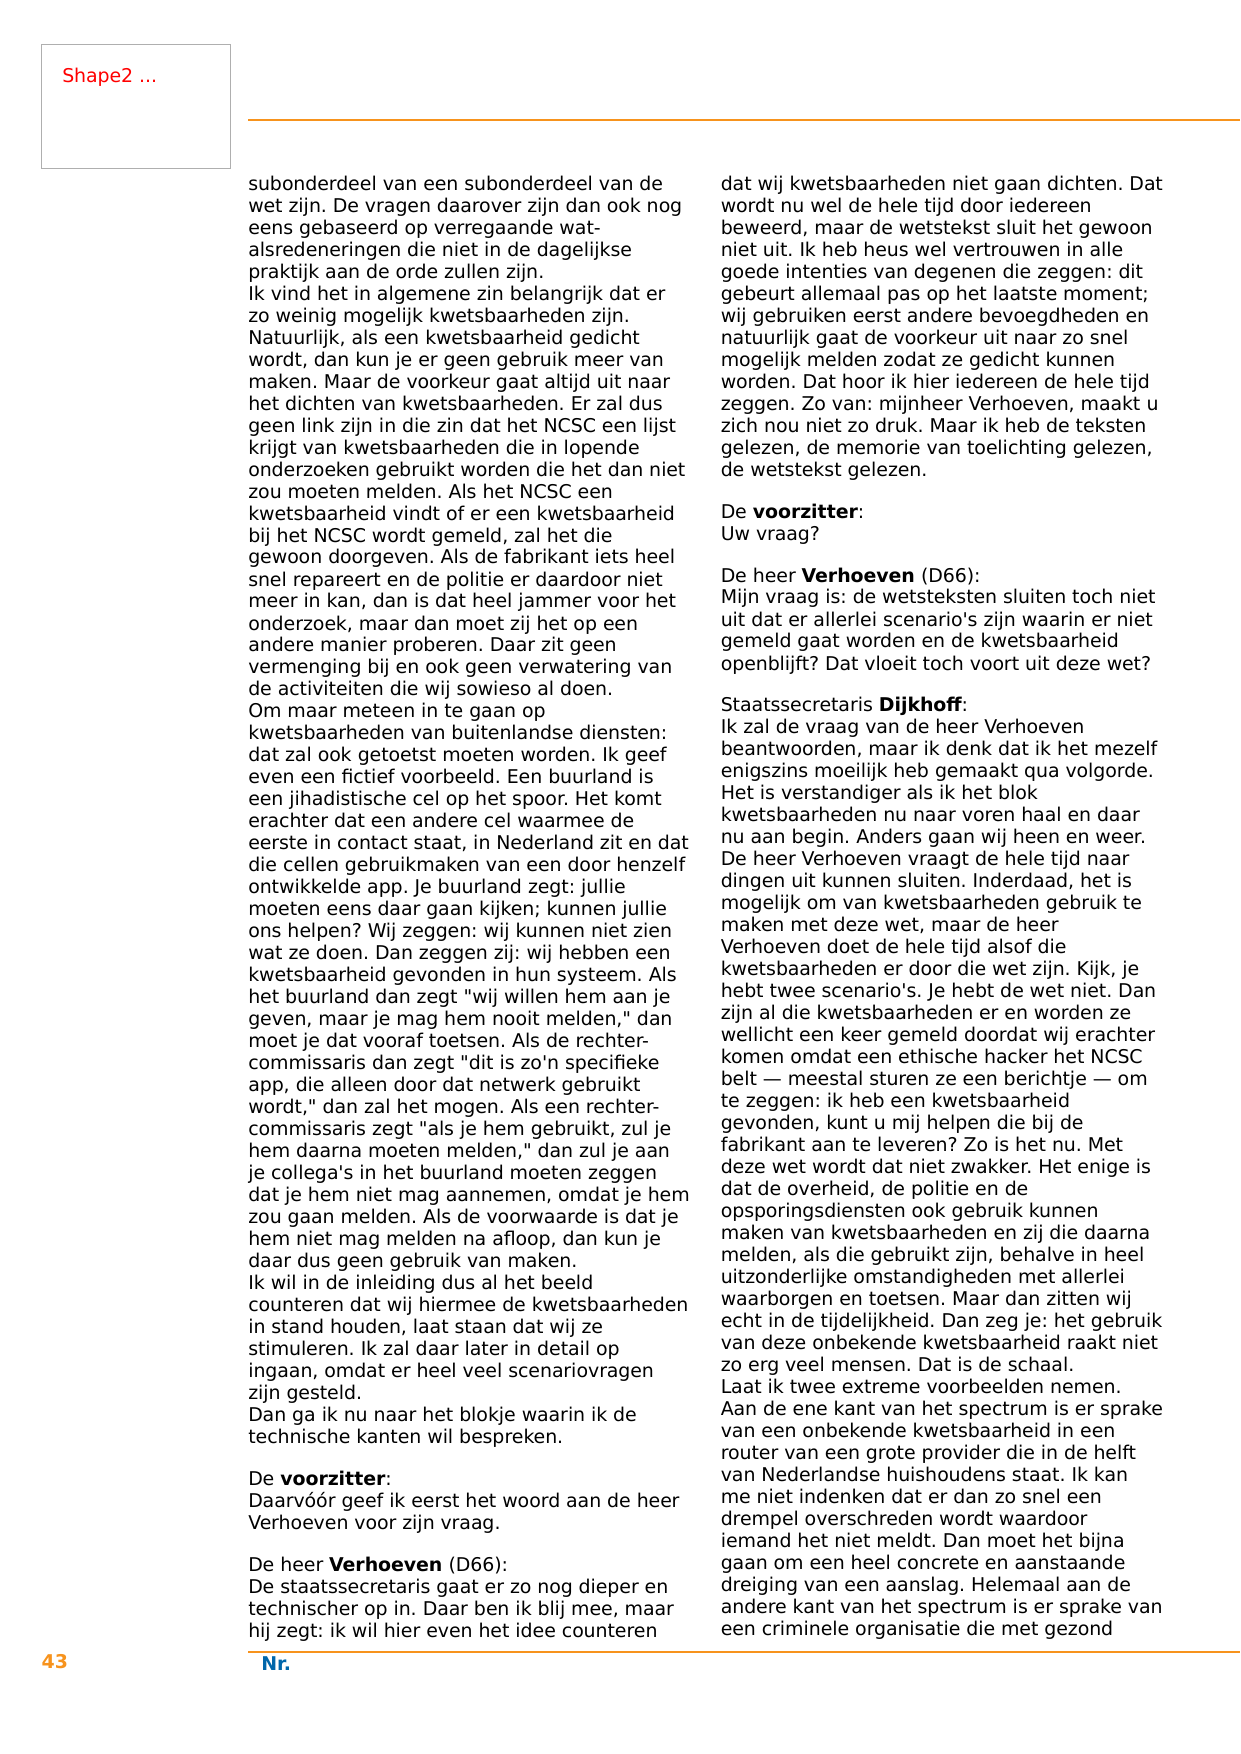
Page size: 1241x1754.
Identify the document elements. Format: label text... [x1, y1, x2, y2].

text Dan ga ik nu naar het blokje waarin ik de technische kanten wil bespreken. [248, 1404, 691, 1448]
text De voorzitter: [248, 1468, 691, 1489]
text Ik vind het in algemene zin belangrijk dat er zo weinig mogelijk kwetsbaarheden zijn. Natuurlijk, als een kwetsbaarheid gedicht wordt, dan kun je er geen gebruik meer van maken. Maar de voorkeur gaat altijd uit naar het dichten van kwetsbaarheden. Er zal dus geen link zijn in die zin dat het NCSC een lijst krijgt van kwetsbaarheden die in lopende onderzoeken gebruikt worden die het dan niet zou moeten melden. Als het NCSC een kwetsbaarheid vindt of er een kwetsbaarheid bij het NCSC wordt gemeld, zal het die gewoon doorgeven. Als de fabrikant iets heel snel repareert en de politie er daardoor niet meer in kan, dan is dat heel jammer voor het onderzoek, maar dan moet zij het op een andere manier proberen. Daar zit geen vermenging bij en ook geen verwatering van de activiteiten die wij sowieso al doen. [248, 283, 691, 700]
text Mijn vraag is: de wetsteksten sluiten toch niet uit dat er allerlei scenario's zijn waarin er niet gemeld gaat worden en de kwetsbaarheid openblijft? Dat vloeit toch voort uit deze wet? [721, 586, 1163, 674]
text Laat ik twee extreme voorbeelden nemen. Aan de ene kant van het spectrum is er sprake van een onbekende kwetsbaarheid in een router van een grote provider die in de helft van Nederlandse huishoudens staat. Ik kan me niet indenken dat er dan zo snel een drempel overschreden wordt waardoor iemand het niet meldt. Dan moet het bijna gaan om een heel concrete en aanstaande dreiging van een aanslag. Helemaal aan de andere kant van het spectrum is er sprake van een criminele organisatie die met gezond [721, 1376, 1163, 1639]
text De heer Verhoeven (D66): [248, 1553, 691, 1576]
text Daarvóór geef ik eerst het woord aan de heer Verhoeven voor zijn vraag. [248, 1489, 691, 1533]
text Ik wil in de inleiding dus al het beeld counteren dat wij hiermee de kwetsbaarheden in stand houden, laat staan dat wij ze stimuleren. Ik zal daar later in detail op ingaan, omdat er heel veel scenariovragen zijn gesteld. [248, 1272, 691, 1404]
text De heer Verhoeven (D66): [721, 564, 1163, 586]
text Staatssecretaris Dijkhoff: [721, 694, 1163, 716]
text De staatssecretaris gaat er zo nog dieper en technischer op in. Daar ben ik blij mee, maar hij zegt: ik wil hier even het idee counteren [248, 1576, 691, 1641]
text Uw vraag? [721, 522, 1163, 544]
text De voorzitter: [721, 501, 1163, 522]
text Ik zal de vraag van de heer Verhoeven beantwoorden, maar ik denk dat ik het mezelf enigszins moeilijk heb gemaakt qua volgorde. Het is verstandiger als ik het blok kwetsbaarheden nu naar voren haal en daar nu aan begin. Anders gaan wij heen en weer. [721, 716, 1163, 848]
text subonderdeel van een subonderdeel van de wet zijn. De vragen daarover zijn dan ook nog eens gebaseerd op verregaande wat-alsredeneringen die niet in de dagelijkse praktijk aan de orde zullen zijn. [248, 173, 691, 283]
text dat wij kwetsbaarheden niet gaan dichten. Dat wordt nu wel de hele tijd door iedereen beweerd, maar de wetstekst sluit het gewoon niet uit. Ik heb heus wel vertrouwen in alle goede intenties van degenen die zeggen: dit gebeurt allemaal pas op het laatste moment; wij gebruiken eerst andere bevoegdheden en natuurlijk gaat de voorkeur uit naar zo snel mogelijk melden zodat ze gedicht kunnen worden. Dat hoor ik hier iedereen de hele tijd zeggen. Zo van: mijnheer Verhoeven, maakt u zich nou niet zo druk. Maar ik heb de teksten gelezen, de memorie van toelichting gelezen, de wetstekst gelezen. [721, 173, 1163, 481]
text De heer Verhoeven vraagt de hele tijd naar dingen uit kunnen sluiten. Inderdaad, het is mogelijk om van kwetsbaarheden gebruik te maken met deze wet, maar de heer Verhoeven doet de hele tijd alsof die kwetsbaarheden er door die wet zijn. Kijk, je hebt twee scenario's. Je hebt de wet niet. Dan zijn al die kwetsbaarheden er en worden ze wellicht een keer gemeld doordat wij erachter komen omdat een ethische hacker het NCSC belt — meestal sturen ze een berichtje — om te zeggen: ik heb een kwetsbaarheid gevonden, kunt u mij helpen die bij de fabrikant aan te leveren? Zo is het nu. Met deze wet wordt dat niet zwakker. Het enige is dat de overheid, de politie en de opsporingsdiensten ook gebruik kunnen maken van kwetsbaarheden en zij die daarna melden, als die gebruikt zijn, behalve in heel uitzonderlijke omstandigheden met allerlei waarborgen en toetsen. Maar dan zitten wij echt in de tijdelijkheid. Dan zeg je: het gebruik van deze onbekende kwetsbaarheid raakt niet zo erg veel mensen. Dat is de schaal. [721, 848, 1163, 1376]
text Om maar meteen in te gaan op kwetsbaarheden van buitenlandse diensten: dat zal ook getoetst moeten worden. Ik geef even een fictief voorbeeld. Een buurland is een jihadistische cel op het spoor. Het komt erachter dat een andere cel waarmee de eerste in contact staat, in Nederland zit en dat die cellen gebruikmaken van een door henzelf ontwikkelde app. Je buurland zegt: jullie moeten eens daar gaan kijken; kunnen jullie ons helpen? Wij zeggen: wij kunnen niet zien wat ze doen. Dan zeggen zij: wij hebben een kwetsbaarheid gevonden in hun systeem. Als het buurland dan zegt "wij willen hem aan je geven, maar je mag hem nooit melden," dan moet je dat vooraf toetsen. Als de rechter-commissaris dan zegt "dit is zo'n specifieke app, die alleen door dat netwerk gebruikt wordt," dan zal het mogen. Als een rechter-commissaris zegt "als je hem gebruikt, zul je hem daarna moeten melden," dan zul je aan je collega's in het buurland moeten zeggen dat je hem niet mag aannemen, omdat je hem zou gaan melden. Als de voorwaarde is dat je hem niet mag melden na afloop, dan kun je daar dus geen gebruik van maken. [248, 700, 691, 1272]
